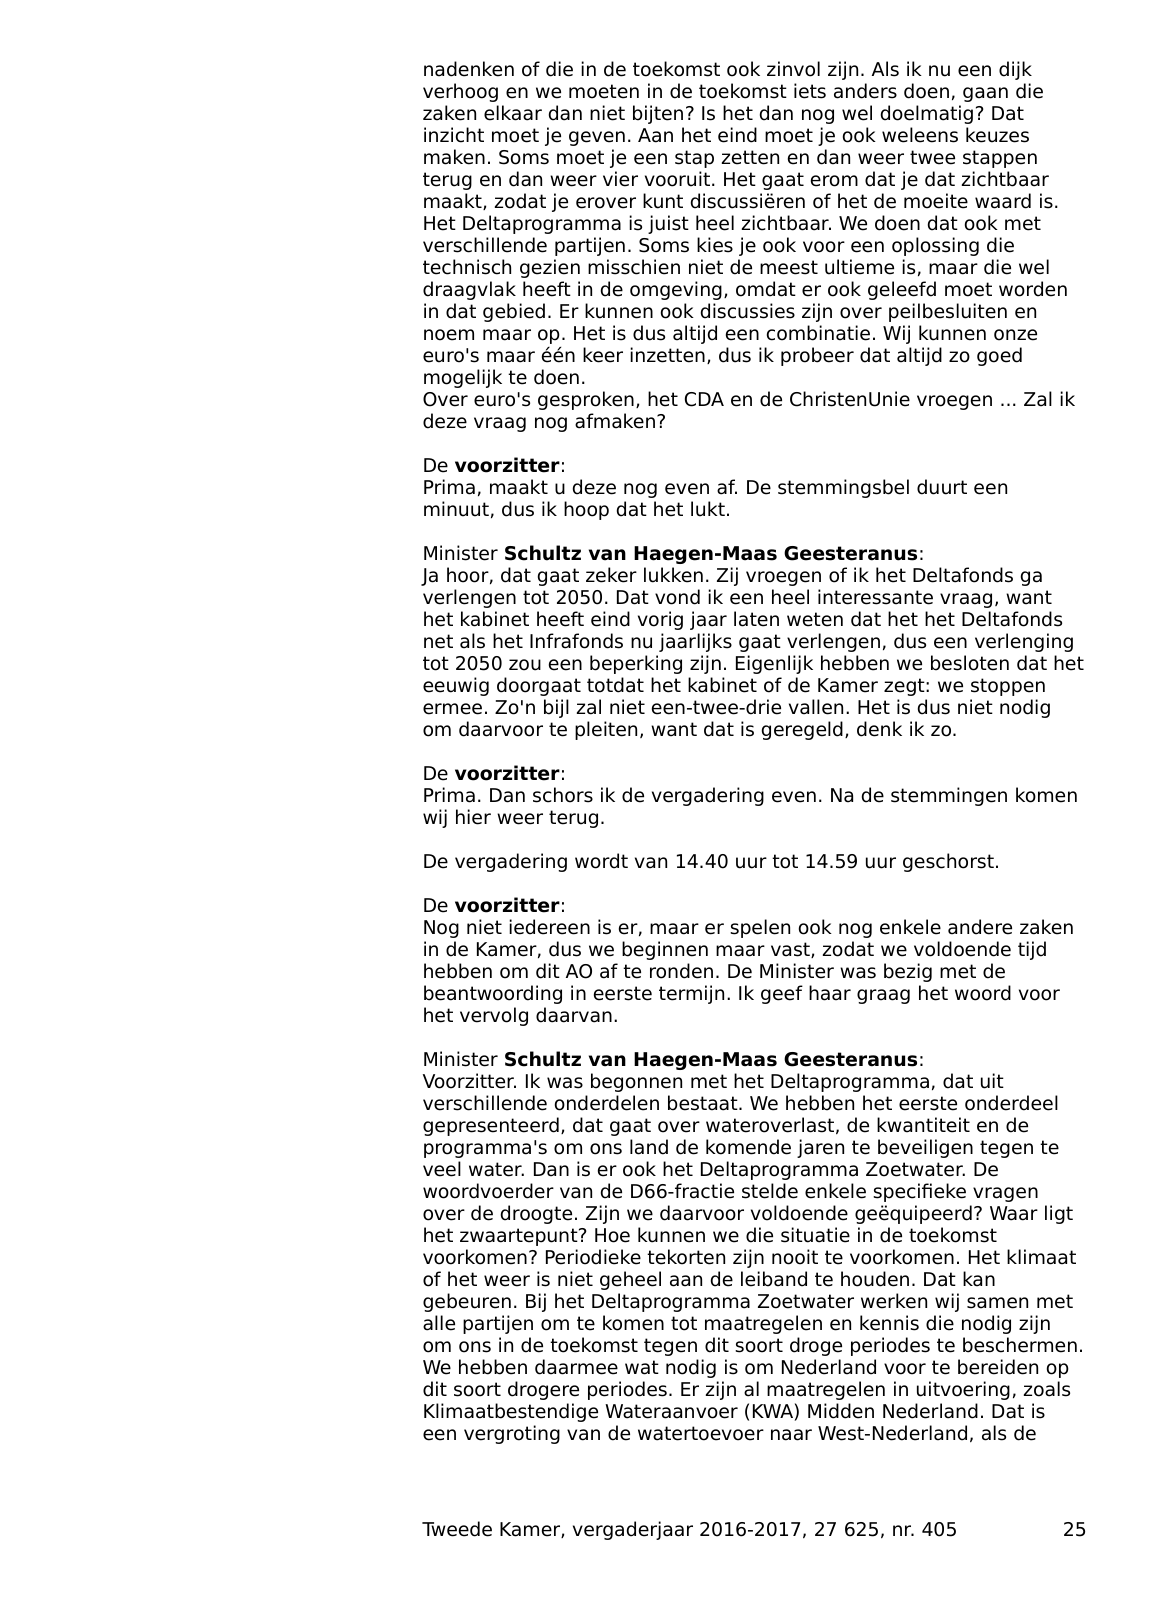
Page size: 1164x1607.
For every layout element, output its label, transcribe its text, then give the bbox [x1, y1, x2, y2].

text nadenken of die in de toekomst ook zinvol zijn. Als ik nu een dijk verhoog en we moeten in de toekomst iets anders doen, gaan die zaken elkaar dan niet bijten? Is het dan nog wel doelmatig? Dat inzicht moet je geven. Aan het eind moet je ook weleens keuzes maken. Soms moet je een stap zetten en dan weer twee stappen terug en dan weer vier vooruit. Het gaat erom dat je dat zichtbaar maakt, zodat je erover kunt discussiëren of het de moeite waard is. Het Deltaprogramma is juist heel zichtbaar. We doen dat ook met verschillende partijen. Soms kies je ook voor een oplossing die technisch gezien misschien niet de meest ultieme is, maar die wel draagvlak heeft in de omgeving, omdat er ook geleefd moet worden in dat gebied. Er kunnen ook discussies zijn over peilbesluiten en noem maar op. Het is dus altijd een combinatie. Wij kunnen onze euro's maar één keer inzetten, dus ik probeer dat altijd zo goed mogelijk te doen. [422, 59, 1087, 389]
text Over euro's gesproken, het CDA en de ChristenUnie vroegen ... Zal ik deze vraag nog afmaken? [422, 389, 1087, 433]
text De voorzitter: [422, 455, 1087, 477]
text Nog niet iedereen is er, maar er spelen ook nog enkele andere zaken in de Kamer, dus we beginnen maar vast, zodat we voldoende tijd hebben om dit AO af te ronden. De Minister was bezig met de beantwoording in eerste termijn. Ik geef haar graag het woord voor het vervolg daarvan. [422, 917, 1087, 1027]
text De vergadering wordt van 14.40 uur tot 14.59 uur geschorst. [422, 851, 1087, 873]
text Voorzitter. Ik was begonnen met het Deltaprogramma, dat uit verschillende onderdelen bestaat. We hebben het eerste onderdeel gepresenteerd, dat gaat over wateroverlast, de kwantiteit en de programma's om ons land de komende jaren te beveiligen tegen te veel water. Dan is er ook het Deltaprogramma Zoetwater. De woordvoerder van de D66-fractie stelde enkele specifieke vragen over de droogte. Zijn we daarvoor voldoende geëquipeerd? Waar ligt het zwaartepunt? Hoe kunnen we die situatie in de toekomst voorkomen? Periodieke tekorten zijn nooit te voorkomen. Het klimaat of het weer is niet geheel aan de leiband te houden. Dat kan gebeuren. Bij het Deltaprogramma Zoetwater werken wij samen met alle partijen om te komen tot maatregelen en kennis die nodig zijn om ons in de toekomst tegen dit soort droge periodes te beschermen. We hebben daarmee wat nodig is om Nederland voor te bereiden op dit soort drogere periodes. Er zijn al maatregelen in uitvoering, zoals Klimaatbestendige Wateraanvoer (KWA) Midden Nederland. Dat is een vergroting van de watertoevoer naar West-Nederland, als de [422, 1071, 1087, 1445]
text Minister Schultz van Haegen-Maas Geesteranus: [422, 543, 1087, 565]
text Prima, maakt u deze nog even af. De stemmingsbel duurt een minuut, dus ik hoop dat het lukt. [422, 477, 1087, 521]
text Prima. Dan schors ik de vergadering even. Na de stemmingen komen wij hier weer terug. [422, 785, 1087, 829]
text De voorzitter: [422, 763, 1087, 785]
text Ja hoor, dat gaat zeker lukken. Zij vroegen of ik het Deltafonds ga verlengen tot 2050. Dat vond ik een heel interessante vraag, want het kabinet heeft eind vorig jaar laten weten dat het het Deltafonds net als het Infrafonds nu jaarlijks gaat verlengen, dus een verlenging tot 2050 zou een beperking zijn. Eigenlijk hebben we besloten dat het eeuwig doorgaat totdat het kabinet of de Kamer zegt: we stoppen ermee. Zo'n bijl zal niet een-twee-drie vallen. Het is dus niet nodig om daarvoor te pleiten, want dat is geregeld, denk ik zo. [422, 565, 1087, 741]
text Minister Schultz van Haegen-Maas Geesteranus: [422, 1049, 1087, 1071]
text De voorzitter: [422, 895, 1087, 917]
